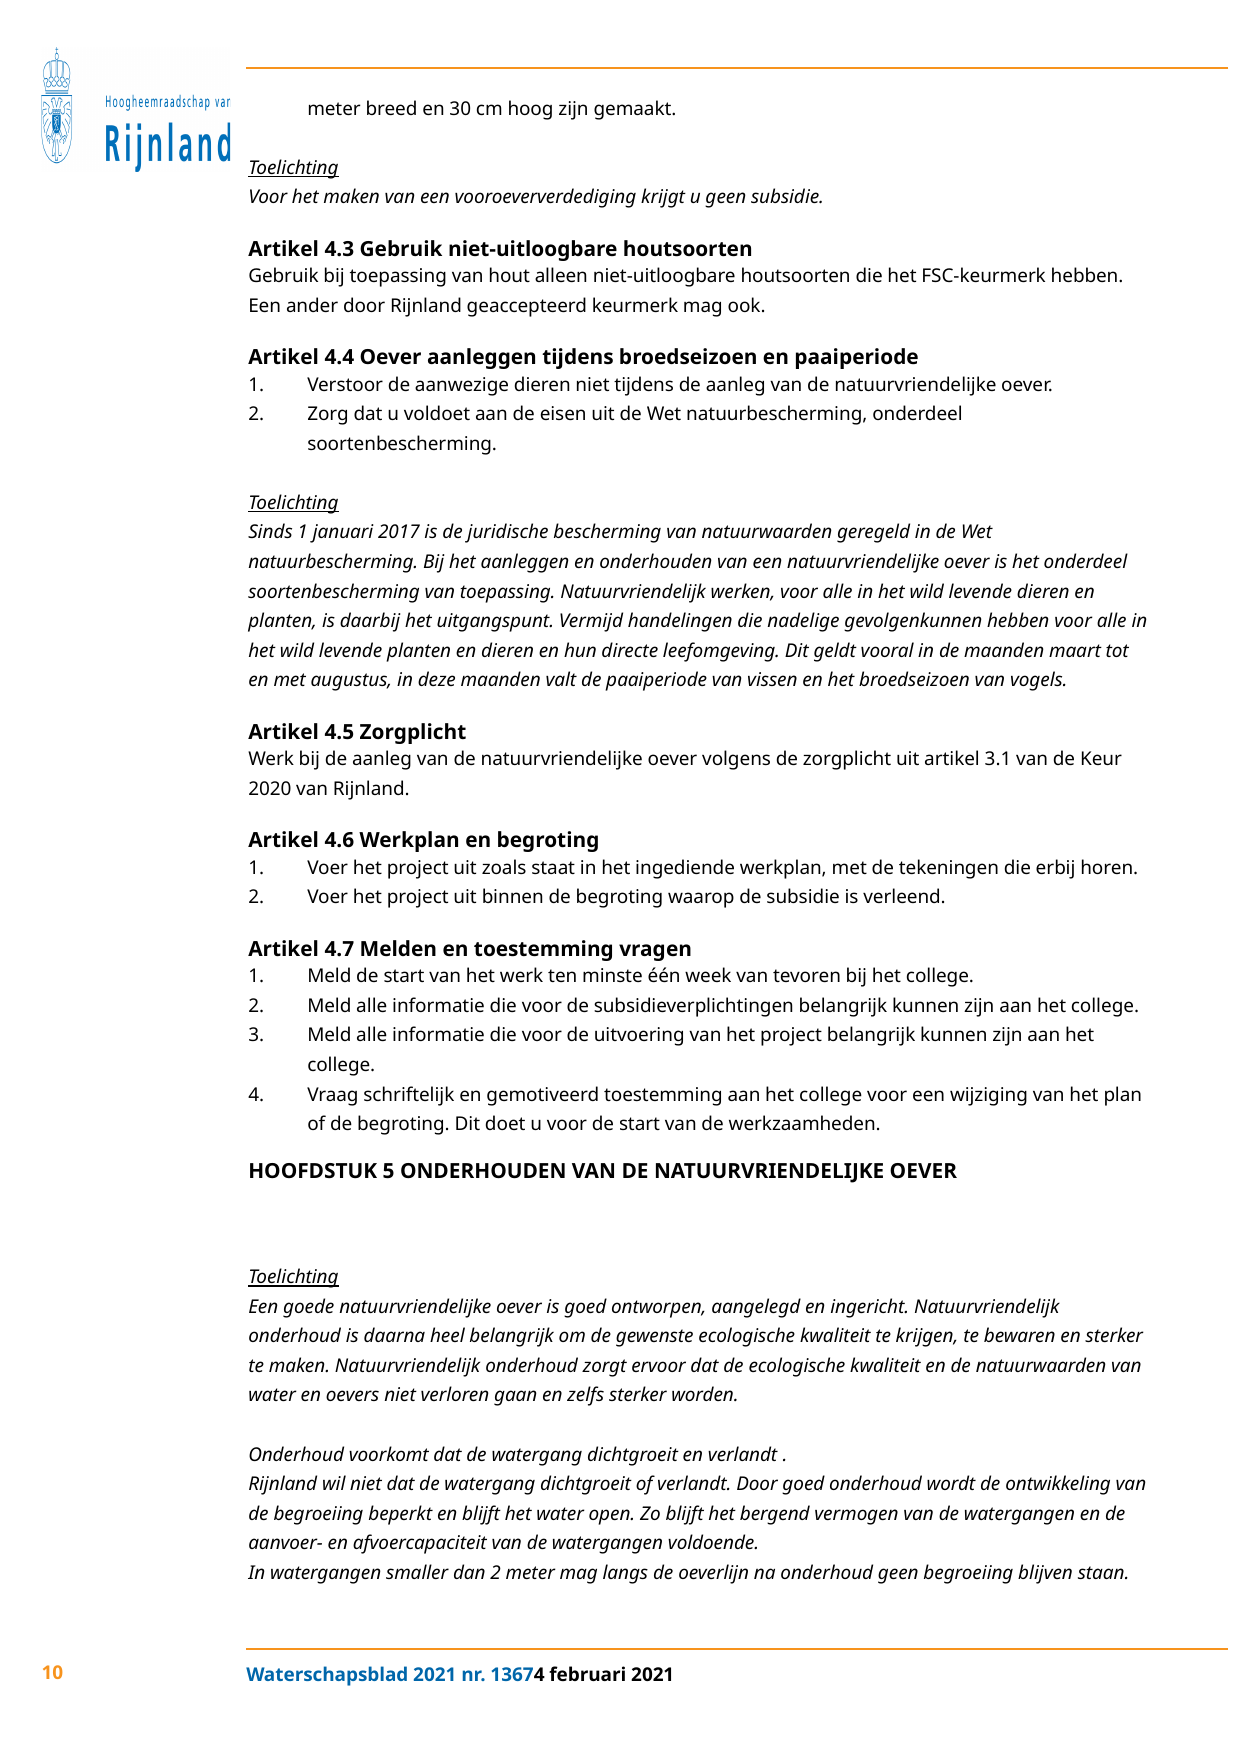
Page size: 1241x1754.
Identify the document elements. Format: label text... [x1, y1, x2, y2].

text Voor het maken van een vooroeververdediging krijgt u geen subsidie. [248, 183, 1152, 209]
text Gebruik bij toepassing van hout alleen niet-uitloogbare houtsoorten die het FSC-keurmerk hebben. Een ander door Rijnland geaccepteerd keurmerk mag ook. [248, 262, 1152, 318]
picture [41, 47, 231, 172]
text Artikel 4.3 Gebruik niet-uitloogbare houtsoorten [248, 234, 1152, 262]
text Toelichting [248, 1263, 1152, 1289]
text In watergangen smaller dan 2 meter mag langs de oeverlijn na onderhoud geen begroeiing blijven staan. [248, 1559, 1152, 1585]
text Een goede natuurvriendelijke oever is goed ontworpen, aangelegd en ingericht. Natuurvriendelijk onderhoud is daarna heel belangrijk om de gewenste ecologische kwaliteit te krijgen, te bewaren en sterker te maken. Natuurvriendelijk onderhoud zorgt ervoor dat de ecologische kwaliteit en de natuurwaarden van water en oevers niet verloren gaan en zelfs sterker worden. [248, 1293, 1152, 1407]
text Onderhoud voorkomt dat de watergang dichtgroeit en verlandt . [248, 1441, 1152, 1466]
list Meld alle informatie die voor de subsidieverplichtingen belangrijk kunnen zijn aan het college. [248, 992, 1152, 1018]
text Toelichting [248, 489, 1152, 515]
list Voer het project uit binnen de begroting waarop de subsidie is verleend. [248, 883, 1152, 909]
list Zorg dat u voldoet aan de eisen uit de Wet natuurbescherming, onderdeel soortenbescherming. [248, 400, 1152, 456]
text Artikel 4.4 Oever aanleggen tijdens broedseizoen en paaiperiode [248, 342, 1152, 371]
text Toelichting [248, 154, 1152, 180]
list Meld de start van het werk ten minste één week van tevoren bij het college. [248, 962, 1152, 988]
text Rijnland wil niet dat de watergang dichtgroeit of verlandt. Door goed onderhoud wordt de ontwikkeling van de begroeiing beperkt en blijft het water open. Zo blijft het bergend vermogen van de watergangen en de aanvoer- en afvoercapaciteit van de watergangen voldoende. [248, 1470, 1152, 1555]
text Artikel 4.7 Melden en toestemming vragen [248, 934, 1152, 962]
text HOOFDSTUK 5 ONDERHOUDEN VAN DE NATUURVRIENDELIJKE OEVER [248, 1156, 1152, 1184]
list meter breed en 30 cm hoog zijn gemaakt. [248, 95, 1152, 121]
text Sinds 1 januari 2017 is de juridische bescherming van natuurwaarden geregeld in de Wet natuurbescherming. Bij het aanleggen en onderhouden van een natuurvriendelijke oever is het onderdeel soortenbescherming van toepassing. Natuurvriendelijk werken, voor alle in het wild levende dieren en planten, is daarbij het uitgangspunt. Vermijd handelingen die nadelige gevolgenkunnen hebben voor alle in het wild levende planten en dieren en hun directe leefomgeving. Dit geldt vooral in de maanden maart tot en met augustus, in deze maanden valt de paaiperiode van vissen en het broedseizoen van vogels. [248, 519, 1152, 692]
list Vraag schriftelijk en gemotiveerd toestemming aan het college voor een wijziging van het plan of de begroting. Dit doet u voor de start van de werkzaamheden. [248, 1081, 1152, 1136]
list Voer het project uit zoals staat in het ingediende werkplan, met de tekeningen die erbij horen. [248, 854, 1152, 880]
text Artikel 4.6 Werkplan en begroting [248, 826, 1152, 854]
text Artikel 4.5 Zorgplicht [248, 717, 1152, 746]
list Meld alle informatie die voor de uitvoering van het project belangrijk kunnen zijn aan het college. [248, 1022, 1152, 1077]
list Verstoor de aanwezige dieren niet tijdens de aanleg van de natuurvriendelijke oever. [248, 371, 1152, 397]
text Werk bij de aanleg van de natuurvriendelijke oever volgens de zorgplicht uit artikel 3.1 van de Keur 2020 van Rijnland. [248, 746, 1152, 801]
